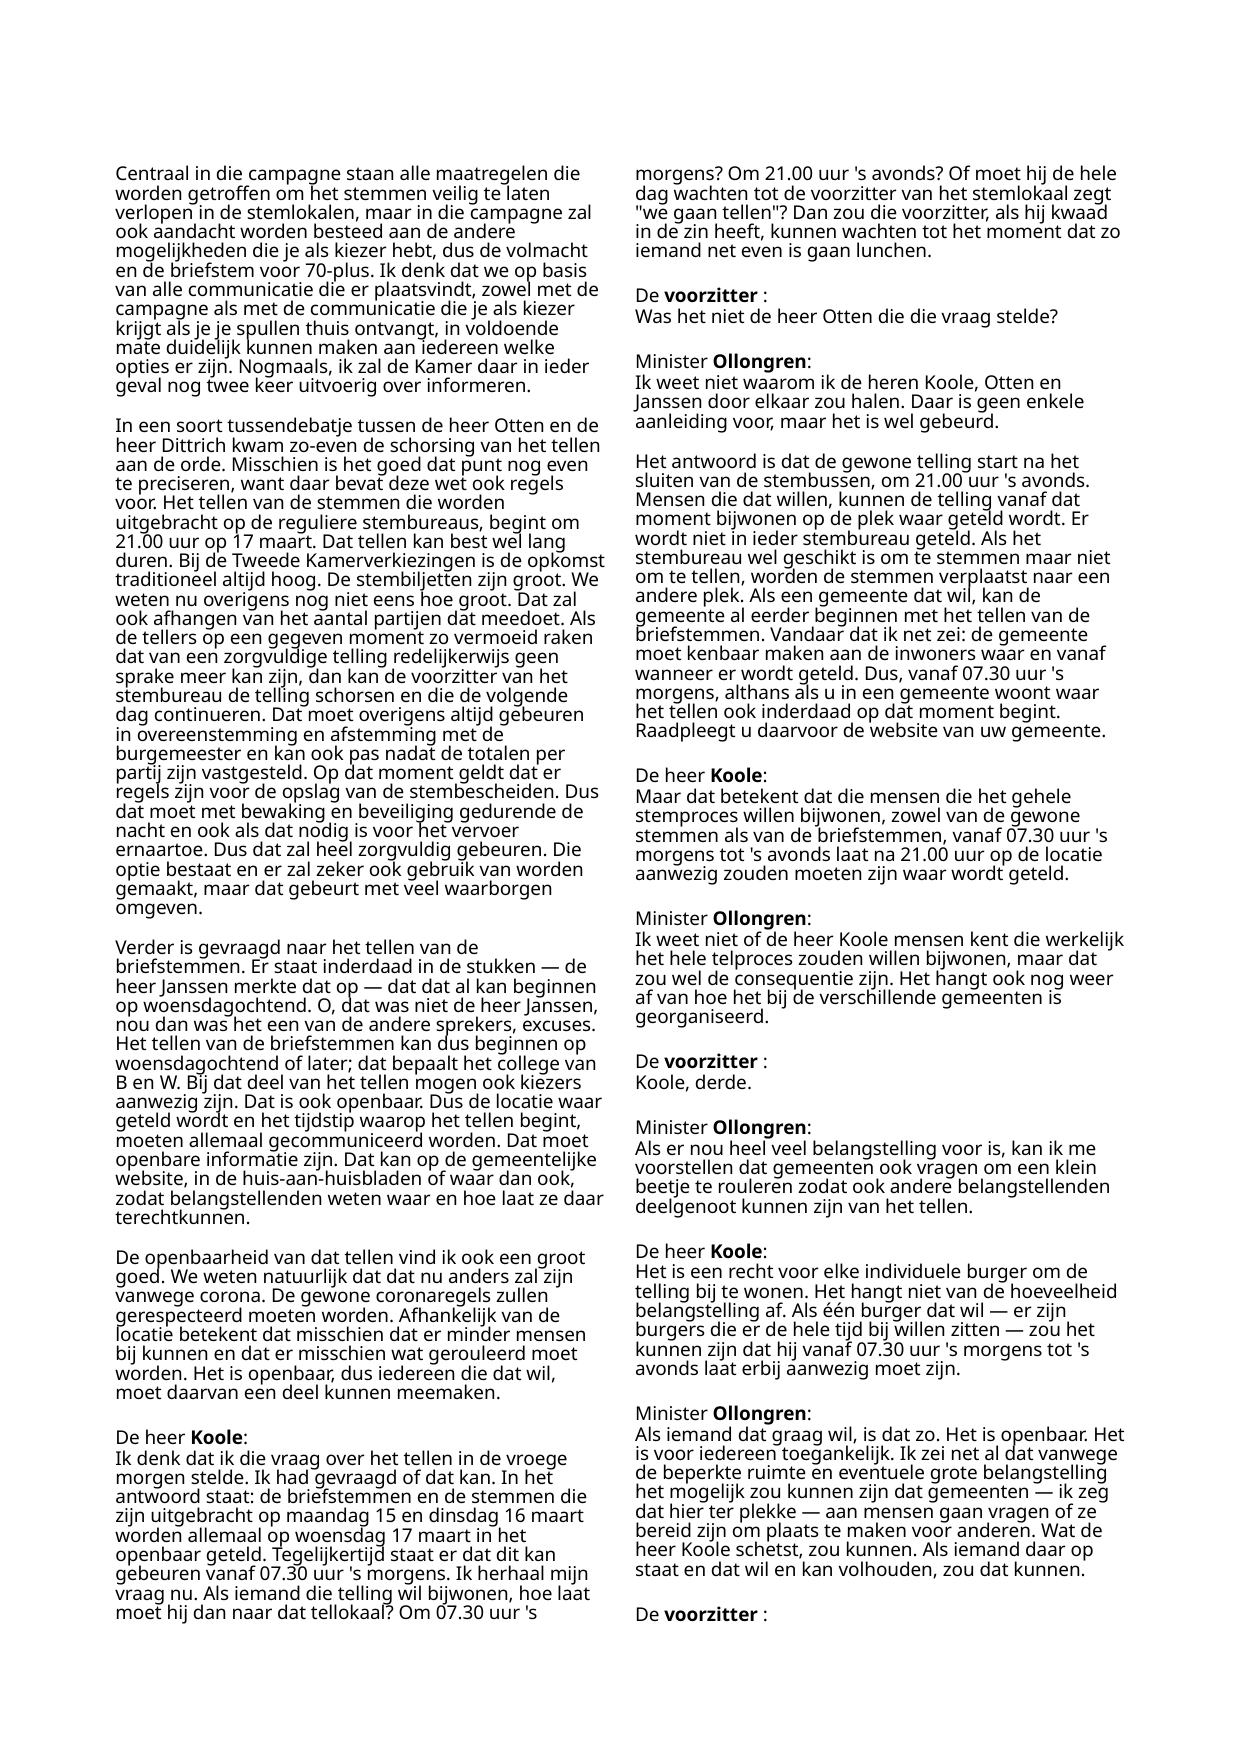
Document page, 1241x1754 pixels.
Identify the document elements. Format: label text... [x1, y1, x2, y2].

text De voorzitter : [635, 1601, 1125, 1626]
text De heer Koole: [635, 1238, 1125, 1263]
text Minister Ollongren: [635, 1400, 1125, 1426]
text morgens? Om 21.00 uur 's avonds? Of moet hij de hele dag wachten tot de voorzitter van het stemlokaal zegt "we gaan tellen"? Dan zou die voorzitter, als hij kwaad in de zin heeft, kunnen wachten tot het moment dat zo iemand net even is gaan lunchen. [635, 165, 1125, 262]
text De heer Koole: [635, 762, 1125, 788]
text Ik weet niet waarom ik de heren Koole, Otten en Janssen door elkaar zou halen. Daar is geen enkele aanleiding voor, maar het is wel gebeurd. [635, 374, 1125, 432]
text Als er nou heel veel belangstelling voor is, kan ik me voorstellen dat gemeenten ook vragen om een klein beetje te rouleren zodat ook andere belangstellenden deelgenoot kunnen zijn van het tellen. [635, 1140, 1125, 1217]
text De voorzitter : [635, 1048, 1125, 1074]
text Minister Ollongren: [635, 1114, 1125, 1140]
text Minister Ollongren: [635, 348, 1125, 374]
text Was het niet de heer Otten die die vraag stelde? [635, 308, 1125, 327]
text Ik weet niet of de heer Koole mensen kent die werkelijk het hele telproces zouden willen bijwonen, maar dat zou wel de consequentie zijn. Het hangt ook nog weer af van hoe het bij de verschillende gemeenten is georganiseerd. [635, 931, 1125, 1027]
text Het antwoord is dat de gewone telling start na het sluiten van de stembussen, om 21.00 uur 's avonds. Mensen die dat willen, kunnen de telling vanaf dat moment bijwonen op de plek waar geteld wordt. Er wordt niet in ieder stembureau geteld. Als het stembureau wel geschikt is om te stemmen maar niet om te tellen, worden de stemmen verplaatst naar een andere plek. Als een gemeente dat wil, kan de gemeente al eerder beginnen met het tellen van de briefstemmen. Vandaar dat ik net zei: de gemeente moet kenbaar maken aan de inwoners waar en vanaf wanneer er wordt geteld. Dus, vanaf 07.30 uur 's morgens, althans als u in een gemeente woont waar het tellen ook inderdaad op dat moment begint. Raadpleegt u daarvoor de website van uw gemeente. [635, 453, 1125, 742]
text De voorzitter : [635, 282, 1125, 308]
text Als iemand dat graag wil, is dat zo. Het is openbaar. Het is voor iedereen toegankelijk. Ik zei net al dat vanwege de beperkte ruimte en eventuele grote belangstelling het mogelijk zou kunnen zijn dat gemeenten — ik zeg dat hier ter plekke — aan mensen gaan vragen of ze bereid zijn om plaats te maken voor anderen. Wat de heer Koole schetst, zou kunnen. Als iemand daar op staat en dat wil en kan volhouden, zou dat kunnen. [635, 1426, 1125, 1580]
text De openbaarheid van dat tellen vind ik ook een groot goed. We weten natuurlijk dat dat nu anders zal zijn vanwege corona. De gewone coronaregels zullen gerespecteerd moeten worden. Afhankelijk van de locatie betekent dat misschien dat er minder mensen bij kunnen en dat er misschien wat gerouleerd moet worden. Het is openbaar, dus iedereen die dat wil, moet daarvan een deel kunnen meemaken. [115, 1249, 605, 1403]
text Maar dat betekent dat die mensen die het gehele stemproces willen bijwonen, zowel van de gewone stemmen als van de briefstemmen, vanaf 07.30 uur 's morgens tot 's avonds laat na 21.00 uur op de locatie aanwezig zouden moeten zijn waar wordt geteld. [635, 788, 1125, 884]
text Centraal in die campagne staan alle maatregelen die worden getroffen om het stemmen veilig te laten verlopen in de stemlokalen, maar in die campagne zal ook aandacht worden besteed aan de andere mogelijkheden die je als kiezer hebt, dus de volmacht en de briefstem voor 70-plus. Ik denk dat we op basis van alle communicatie die er plaatsvindt, zowel met de campagne als met de communicatie die je als kiezer krijgt als je je spullen thuis ontvangt, in voldoende mate duidelijk kunnen maken aan iedereen welke opties er zijn. Nogmaals, ik zal de Kamer daar in ieder geval nog twee keer uitvoerig over informeren. [115, 165, 605, 397]
text Koole, derde. [635, 1074, 1125, 1093]
text Minister Ollongren: [635, 905, 1125, 931]
text Het is een recht voor elke individuele burger om de telling bij te wonen. Het hangt niet van de hoeveelheid belangstelling af. Als één burger dat wil — er zijn burgers die er de hele tijd bij willen zitten — zou het kunnen zijn dat hij vanaf 07.30 uur 's morgens tot 's avonds laat erbij aanwezig moet zijn. [635, 1263, 1125, 1379]
text Verder is gevraagd naar het tellen van de briefstemmen. Er staat inderdaad in de stukken — de heer Janssen merkte dat op — dat dat al kan beginnen op woensdagochtend. O, dat was niet de heer Janssen, nou dan was het een van de andere sprekers, excuses. Het tellen van de briefstemmen kan dus beginnen op woensdagochtend of later; dat bepaalt het college van B en W. Bij dat deel van het tellen mogen ook kiezers aanwezig zijn. Dat is ook openbaar. Dus de locatie waar geteld wordt en het tijdstip waarop het tellen begint, moeten allemaal gecommuniceerd worden. Dat moet openbare informatie zijn. Dat kan op de gemeentelijke website, in de huis-aan-huisbladen of waar dan ook, zodat belangstellenden weten waar en hoe laat ze daar terechtkunnen. [115, 939, 605, 1228]
text De heer Koole: [115, 1424, 605, 1449]
text Ik denk dat ik die vraag over het tellen in de vroege morgen stelde. Ik had gevraagd of dat kan. In het antwoord staat: de briefstemmen en de stemmen die zijn uitgebracht op maandag 15 en dinsdag 16 maart worden allemaal op woensdag 17 maart in het openbaar geteld. Tegelijkertijd staat er dat dit kan gebeuren vanaf 07.30 uur 's morgens. Ik herhaal mijn vraag nu. Als iemand die telling wil bijwonen, hoe laat moet hij dan naar dat tellokaal? Om 07.30 uur 's [115, 1449, 605, 1623]
text In een soort tussendebatje tussen de heer Otten en de heer Dittrich kwam zo-even de schorsing van het tellen aan de orde. Misschien is het goed dat punt nog even te preciseren, want daar bevat deze wet ook regels voor. Het tellen van de stemmen die worden uitgebracht op de reguliere stembureaus, begint om 21.00 uur op 17 maart. Dat tellen kan best wel lang duren. Bij de Tweede Kamerverkiezingen is de opkomst traditioneel altijd hoog. De stembiljetten zijn groot. We weten nu overigens nog niet eens hoe groot. Dat zal ook afhangen van het aantal partijen dat meedoet. Als de tellers op een gegeven moment zo vermoeid raken dat van een zorgvuldige telling redelijkerwijs geen sprake meer kan zijn, dan kan de voorzitter van het stembureau de telling schorsen en die de volgende dag continueren. Dat moet overigens altijd gebeuren in overeenstemming en afstemming met de burgemeester en kan ook pas nadat de totalen per partij zijn vastgesteld. Op dat moment geldt dat er regels zijn voor de opslag van de stembescheiden. Dus dat moet met bewaking en beveiliging gedurende de nacht en ook als dat nodig is voor het vervoer ernaartoe. Dus dat zal heel zorgvuldig gebeuren. Die optie bestaat en er zal zeker ook gebruik van worden gemaakt, maar dat gebeurt met veel waarborgen omgeven. [115, 417, 605, 918]
